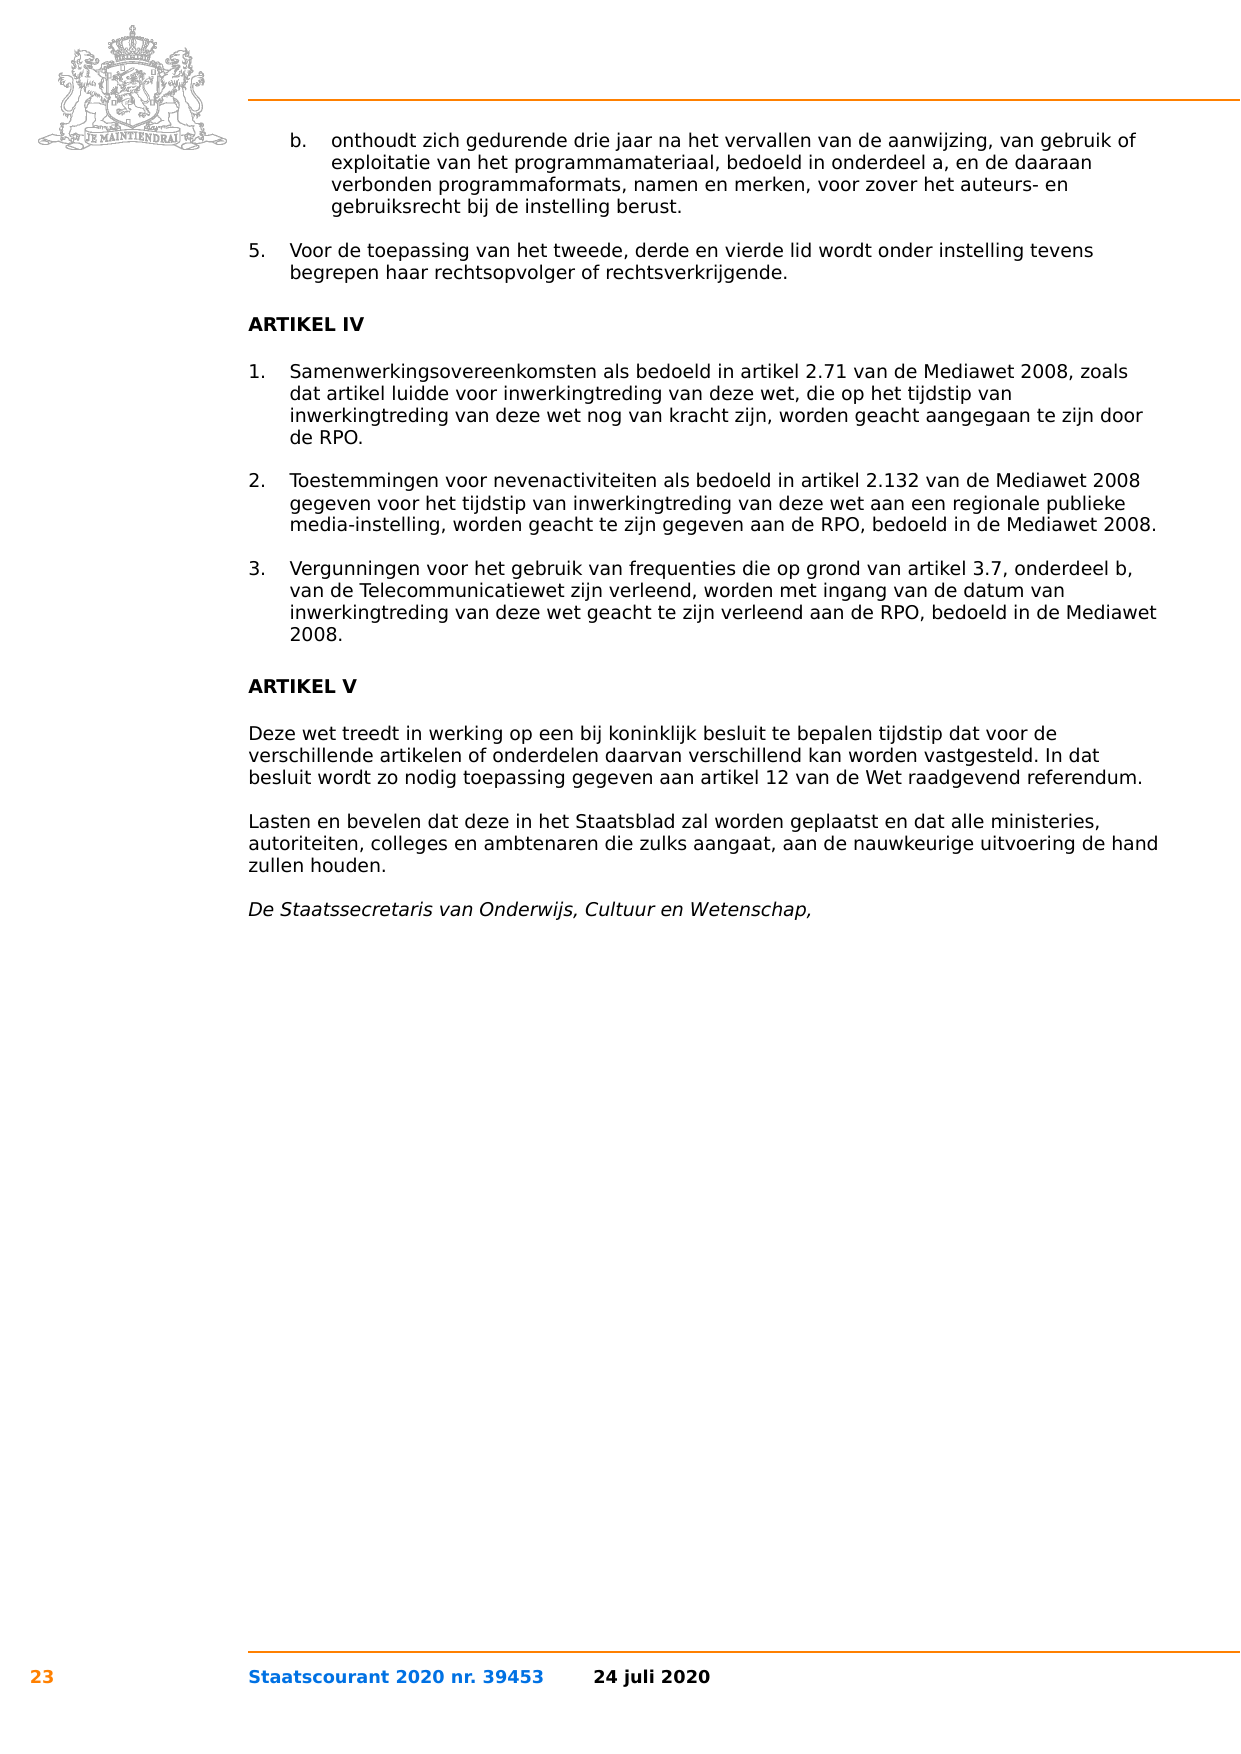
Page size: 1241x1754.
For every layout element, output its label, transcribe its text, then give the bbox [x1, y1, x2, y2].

text 2. Toestemmingen voor nevenactiviteiten als bedoeld in artikel 2.132 van de Mediawet 2008 gegeven voor het tijdstip van inwerkingtreding van deze wet aan een regionale publieke media-instelling, worden geacht te zijn gegeven aan de RPO, bedoeld in de Mediawet 2008. [248, 470, 1163, 536]
text 1. Samenwerkingsovereenkomsten als bedoeld in artikel 2.71 van de Mediawet 2008, zoals dat artikel luidde voor inwerkingtreding van deze wet, die op het tijdstip van inwerkingtreding van deze wet nog van kracht zijn, worden geacht aangegaan te zijn door de RPO. [248, 361, 1163, 448]
subtitle ARTIKEL V [248, 676, 1163, 698]
picture [38, 25, 227, 150]
text Deze wet treedt in werking op een bij koninklijk besluit te bepalen tijdstip dat voor de verschillende artikelen of onderdelen daarvan verschillend kan worden vastgesteld. In dat besluit wordt zo nodig toepassing gegeven aan artikel 12 van de Wet raadgevend referendum. [248, 723, 1163, 789]
text De Staatssecretaris van Onderwijs, Cultuur en Wetenschap, [248, 899, 1163, 921]
text 3. Vergunningen voor het gebruik van frequenties die op grond van artikel 3.7, onderdeel b, van de Telecommunicatiewet zijn verleend, worden met ingang van de datum van inwerkingtreding van deze wet geacht te zijn verleend aan de RPO, bedoeld in de Mediawet 2008. [248, 558, 1163, 646]
text b. onthoudt zich gedurende drie jaar na het vervallen van de aanwijzing, van gebruik of exploitatie van het programmamateriaal, bedoeld in onderdeel a, en de daaraan verbonden programmaformats, namen en merken, voor zover het auteurs- en gebruiksrecht bij de instelling berust. [289, 130, 1163, 218]
text Lasten en bevelen dat deze in het Staatsblad zal worden geplaatst en dat alle ministeries, autoriteiten, colleges en ambtenaren die zulks aangaat, aan de nauwkeurige uitvoering de hand zullen houden. [248, 811, 1163, 877]
subtitle ARTIKEL IV [248, 314, 1163, 336]
text 5. Voor de toepassing van het tweede, derde en vierde lid wordt onder instelling tevens begrepen haar rechtsopvolger of rechtsverkrijgende. [248, 240, 1163, 284]
